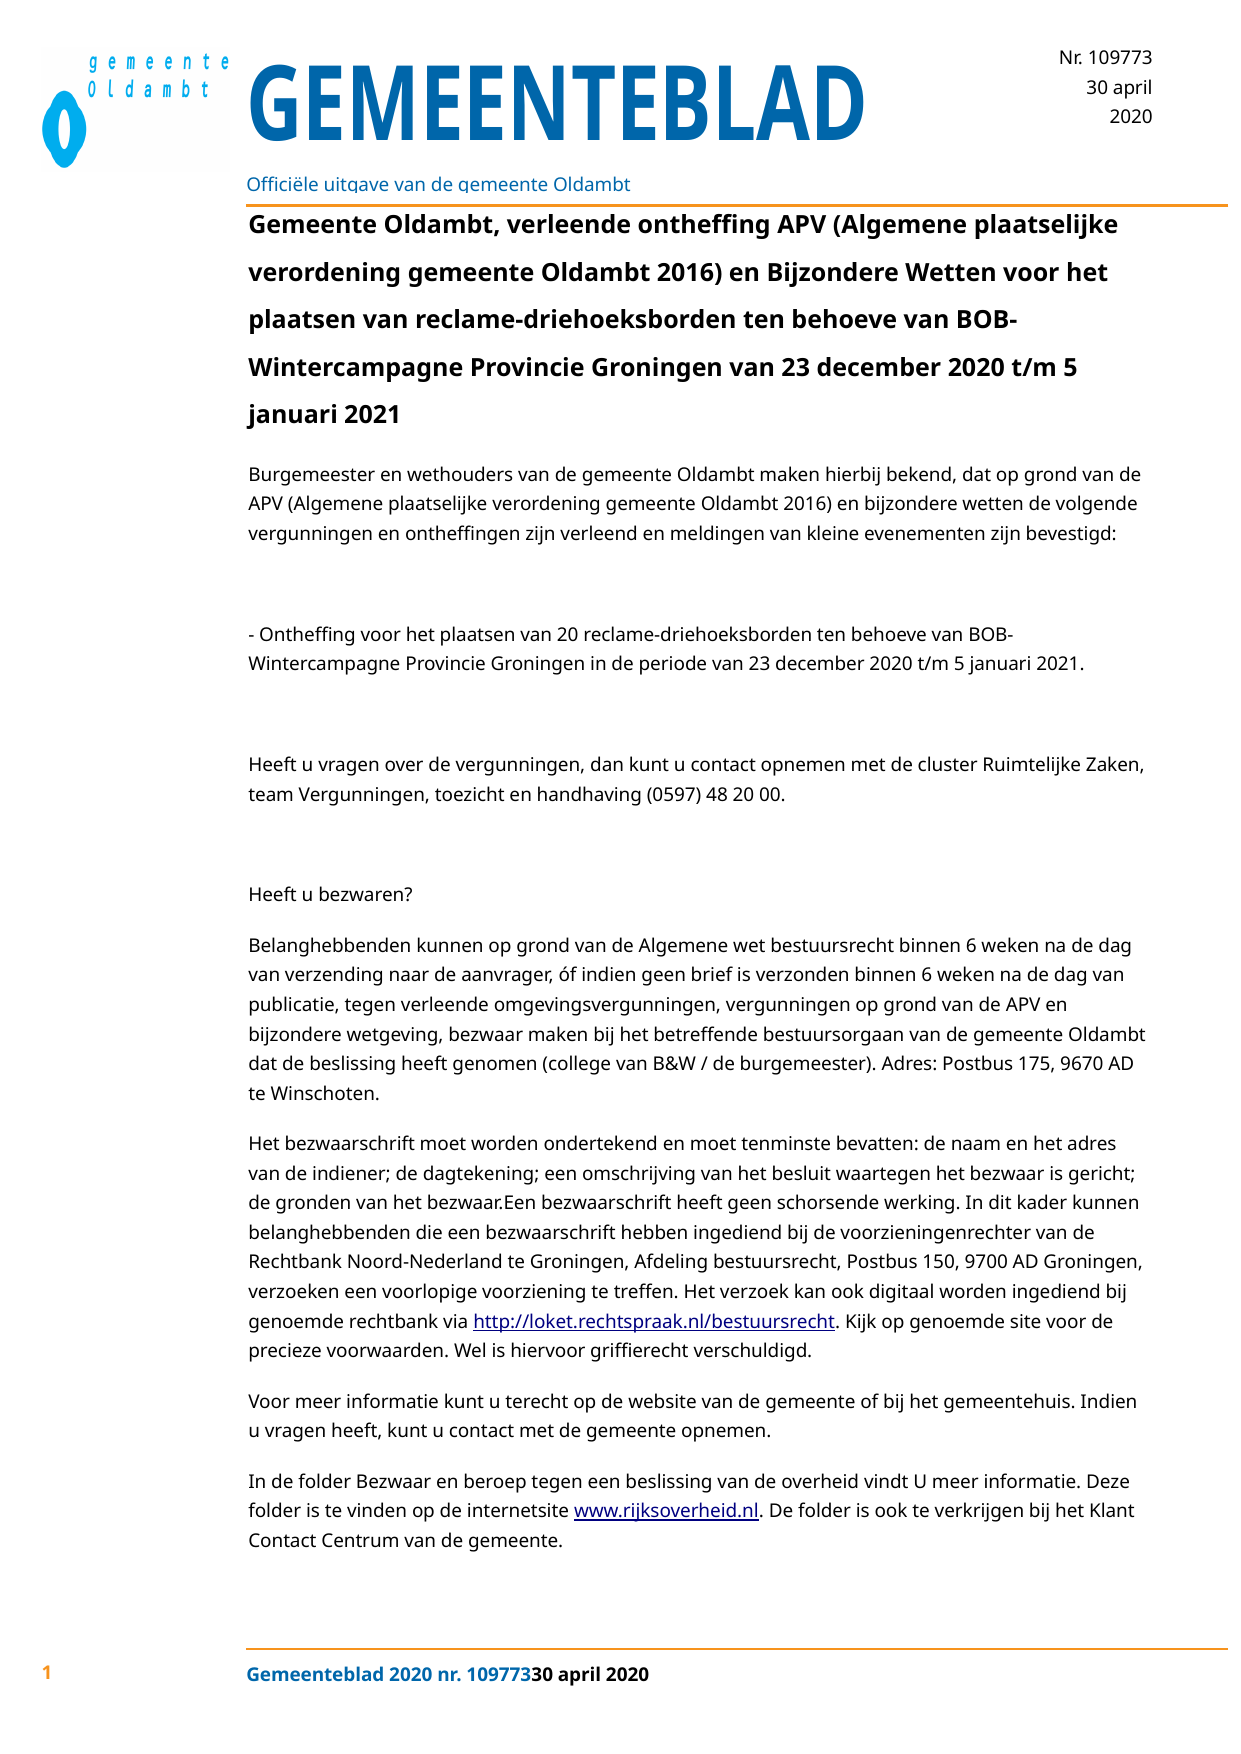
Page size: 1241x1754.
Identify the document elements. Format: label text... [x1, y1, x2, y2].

text Voor meer informatie kunt u terecht op de website van de gemeente of bij het gemeentehuis. Indien u vragen heeft, kunt u contact met de gemeente opnemen. [248, 1388, 1152, 1443]
text Het bezwaarschrift moet worden ondertekend en moet tenminste bevatten: de naam en het adres van de indiener; de dagtekening; een omschrijving van het besluit waartegen het bezwaar is gericht; de gronden van het bezwaar.Een bezwaarschrift heeft geen schorsende werking. In dit kader kunnen belanghebbenden die een bezwaarschrift hebben ingediend bij de voorzieningenrechter van de Rechtbank Noord-Nederland te Groningen, Afdeling bestuursrecht, Postbus 150, 9700 AD Groningen, verzoeken een voorlopige voorziening te treffen. Het verzoek kan ook digitaal worden ingediend bij genoemde rechtbank via http://loket.rechtspraak.nl/bestuursrecht. Kijk op genoemde site voor de precieze voorwaarden. Wel is hiervoor griffierecht verschuldigd. [248, 1130, 1152, 1363]
text Heeft u vragen over de vergunningen, dan kunt u contact opnemen met de cluster Ruimtelijke Zaken, team Vergunningen, toezicht en handhaving (0597) 48 20 00. [248, 751, 1152, 806]
picture [41, 47, 231, 172]
text Gemeente Oldambt, verleende ontheffing APV (Algemene plaatselijke verordening gemeente Oldambt 2016) en Bijzondere Wetten voor het plaatsen van reclame-driehoeksborden ten behoeve van BOB-Wintercampagne Provincie Groningen van 23 december 2020 t/m 5 januari 2021 [248, 207, 1152, 431]
text - Ontheffing voor het plaatsen van 20 reclame-driehoeksborden ten behoeve van BOB-Wintercampagne Provincie Groningen in de periode van 23 december 2020 t/m 5 januari 2021. [248, 621, 1152, 676]
text In de folder Bezwaar en beroep tegen een beslissing van de overheid vindt U meer informatie. Deze folder is te vinden op de internetsite www.rijksoverheid.nl. De folder is ook te verkrijgen bij het Klant Contact Centrum van de gemeente. [248, 1468, 1152, 1553]
text Heeft u bezwaren? [248, 882, 1152, 907]
text Burgemeester en wethouders van de gemeente Oldambt maken hierbij bekend, dat op grond van de APV (Algemene plaatselijke verordening gemeente Oldambt 2016) en bijzondere wetten de volgende vergunningen en ontheffingen zijn verleend en meldingen van kleine evenementen zijn bevestigd: [248, 461, 1152, 546]
text Belanghebbenden kunnen op grond van de Algemene wet bestuursrecht binnen 6 weken na de dag van verzending naar de aanvrager, óf indien geen brief is verzonden binnen 6 weken na de dag van publicatie, tegen verleende omgevingsvergunningen, vergunningen op grond van de APV en bijzondere wetgeving, bezwaar maken bij het betreffende bestuursorgaan van de gemeente Oldambt dat de beslissing heeft genomen (college van B&W / de burgemeester). Adres: Postbus 175, 9670 AD te Winschoten. [248, 932, 1152, 1106]
